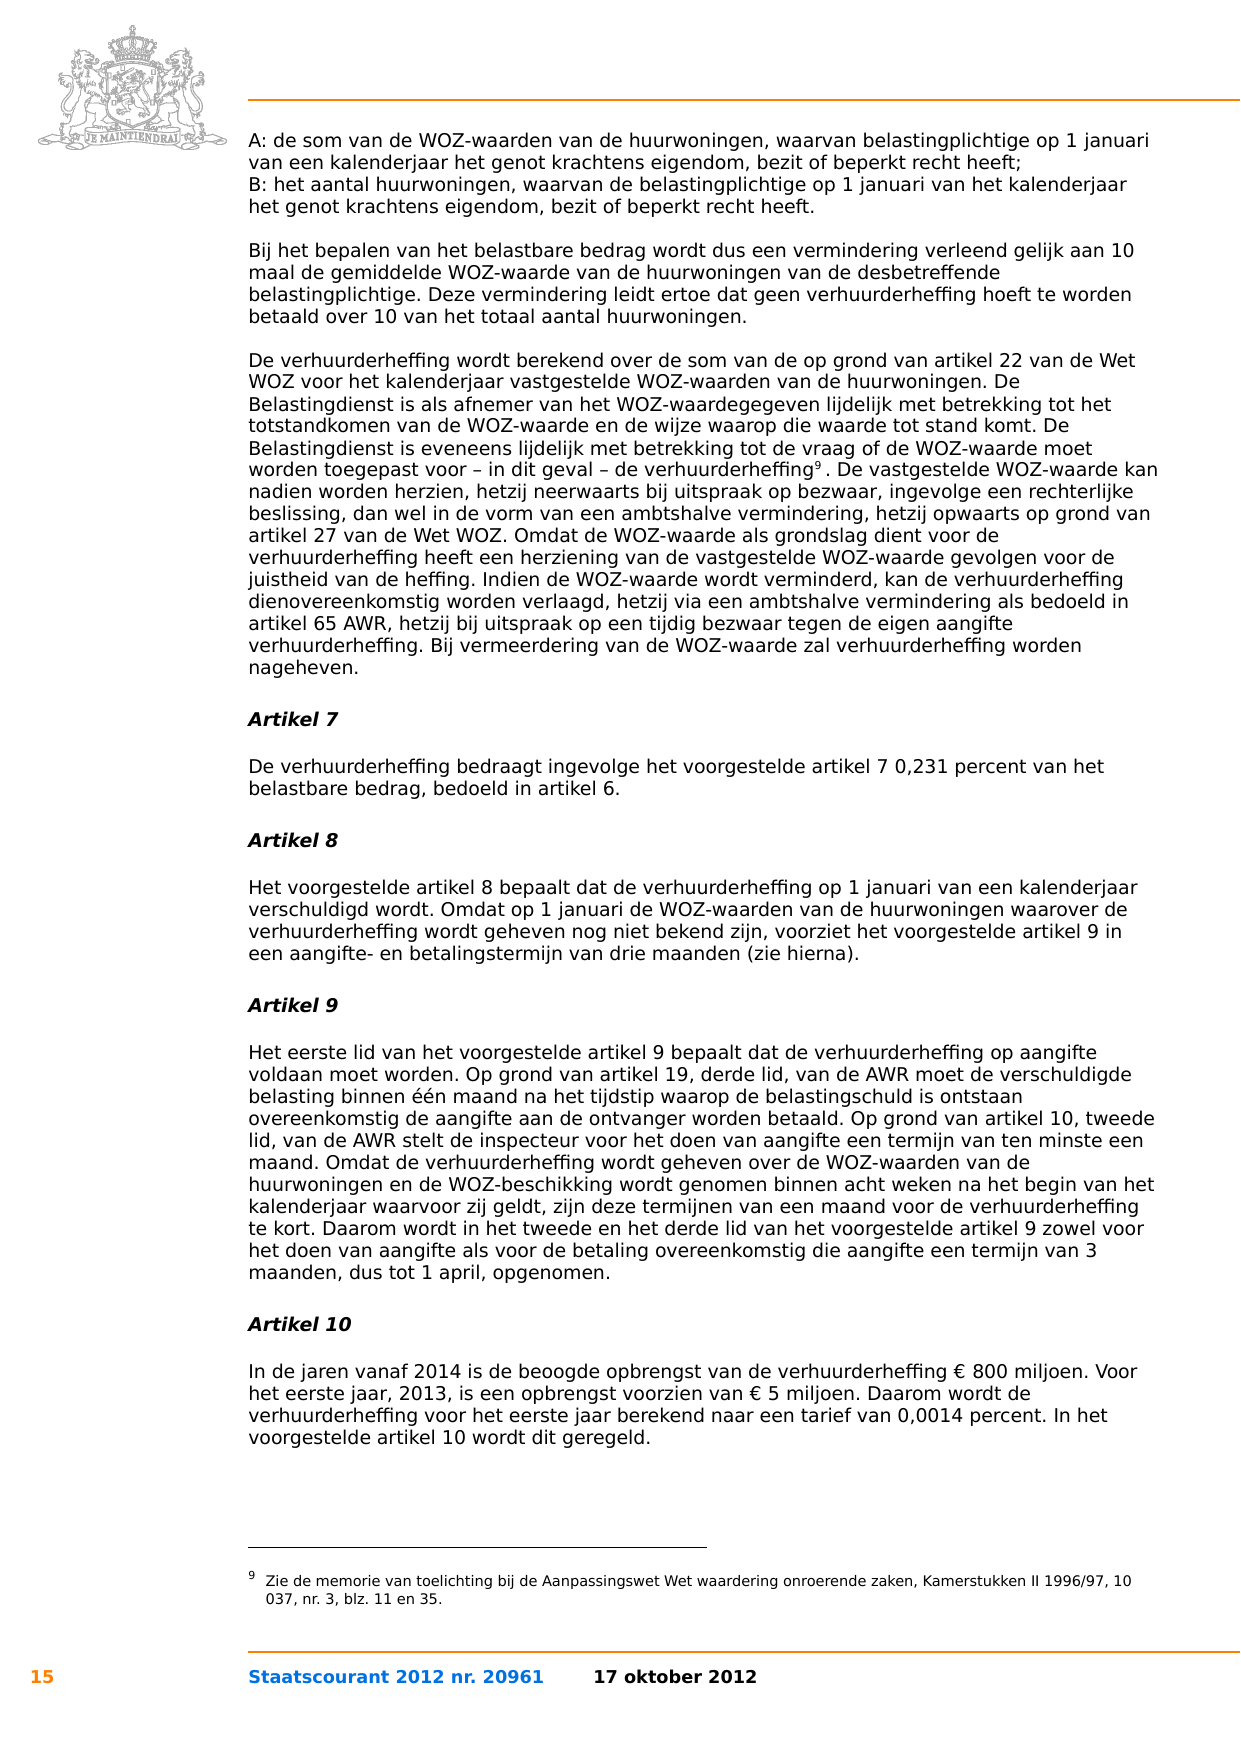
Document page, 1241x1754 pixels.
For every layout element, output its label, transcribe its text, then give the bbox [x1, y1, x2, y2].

text In de jaren vanaf 2014 is de beoogde opbrengst van de verhuurderheffing € 800 miljoen. Voor het eerste jaar, 2013, is een opbrengst voorzien van € 5 miljoen. Daarom wordt de verhuurderheffing voor het eerste jaar berekend naar een tarief van 0,0014 percent. In het voorgestelde artikel 10 wordt dit geregeld. [248, 1361, 1163, 1449]
subtitle Artikel 9 [248, 995, 1163, 1017]
text B: het aantal huurwoningen, waarvan de belastingplichtige op 1 januari van het kalenderjaar het genot krachtens eigendom, bezit of beperkt recht heeft. [248, 174, 1163, 218]
text De verhuurderheffing wordt berekend over de som van de op grond van artikel 22 van de Wet WOZ voor het kalenderjaar vastgestelde WOZ-waarden van de huurwoningen. De Belastingdienst is als afnemer van het WOZ-waardegegeven lijdelijk met betrekking tot het totstandkomen van de WOZ-waarde en de wijze waarop die waarde tot stand komt. De Belastingdienst is eveneens lijdelijk met betrekking tot de vraag of de WOZ-waarde moet worden toegepast voor – in dit geval – de verhuurderheffing. De vastgestelde WOZ-waarde kan nadien worden herzien, hetzij neerwaarts bij uitspraak op bezwaar, ingevolge een rechterlijke beslissing, dan wel in de vorm van een ambtshalve vermindering, hetzij opwaarts op grond van artikel 27 van de Wet WOZ. Omdat de WOZ-waarde als grondslag dient voor de verhuurderheffing heeft een herziening van de vastgestelde WOZ-waarde gevolgen voor de juistheid van de heffing. Indien de WOZ-waarde wordt verminderd, kan de verhuurderheffing dienovereenkomstig worden verlaagd, hetzij via een ambtshalve vermindering als bedoeld in artikel 65 AWR, hetzij bij uitspraak op een tijdig bezwaar tegen de eigen aangifte verhuurderheffing. Bij vermeerdering van de WOZ-waarde zal verhuurderheffing worden nageheven. [248, 349, 1163, 679]
text Het voorgestelde artikel 8 bepaalt dat de verhuurderheffing op 1 januari van een kalenderjaar verschuldigd wordt. Omdat op 1 januari de WOZ-waarden van de huurwoningen waarover de verhuurderheffing wordt geheven nog niet bekend zijn, voorziet het voorgestelde artikel 9 in een aangifte- en betalingstermijn van drie maanden (zie hierna). [248, 877, 1163, 965]
picture [38, 25, 227, 150]
subtitle Artikel 10 [248, 1314, 1163, 1336]
text A: de som van de WOZ-waarden van de huurwoningen, waarvan belastingplichtige op 1 januari van een kalenderjaar het genot krachtens eigendom, bezit of beperkt recht heeft; [248, 130, 1163, 174]
text De verhuurderheffing bedraagt ingevolge het voorgestelde artikel 7 0,231 percent van het belastbare bedrag, bedoeld in artikel 6. [248, 756, 1163, 800]
text Bij het bepalen van het belastbare bedrag wordt dus een vermindering verleend gelijk aan 10 maal de gemiddelde WOZ-waarde van de huurwoningen van de desbetreffende belastingplichtige. Deze vermindering leidt ertoe dat geen verhuurderheffing hoeft te worden betaald over 10 van het totaal aantal huurwoningen. [248, 240, 1163, 328]
subtitle Artikel 7 [248, 709, 1163, 731]
text Zie de memorie van toelichting bij de Aanpassingswet Wet waardering onroerende zaken, Kamerstukken II 1996/97, 10 037, nr. 3, blz. 11 en 35. [248, 1569, 1163, 1608]
text Het eerste lid van het voorgestelde artikel 9 bepaalt dat de verhuurderheffing op aangifte voldaan moet worden. Op grond van artikel 19, derde lid, van de AWR moet de verschuldigde belasting binnen één maand na het tijdstip waarop de belastingschuld is ontstaan overeenkomstig de aangifte aan de ontvanger worden betaald. Op grond van artikel 10, tweede lid, van de AWR stelt de inspecteur voor het doen van aangifte een termijn van ten minste een maand. Omdat de verhuurderheffing wordt geheven over de WOZ-waarden van de huurwoningen en de WOZ-beschikking wordt genomen binnen acht weken na het begin van het kalenderjaar waarvoor zij geldt, zijn deze termijnen van een maand voor de verhuurderheffing te kort. Daarom wordt in het tweede en het derde lid van het voorgestelde artikel 9 zowel voor het doen van aangifte als voor de betaling overeenkomstig die aangifte een termijn van 3 maanden, dus tot 1 april, opgenomen. [248, 1042, 1163, 1284]
subtitle Artikel 8 [248, 830, 1163, 852]
